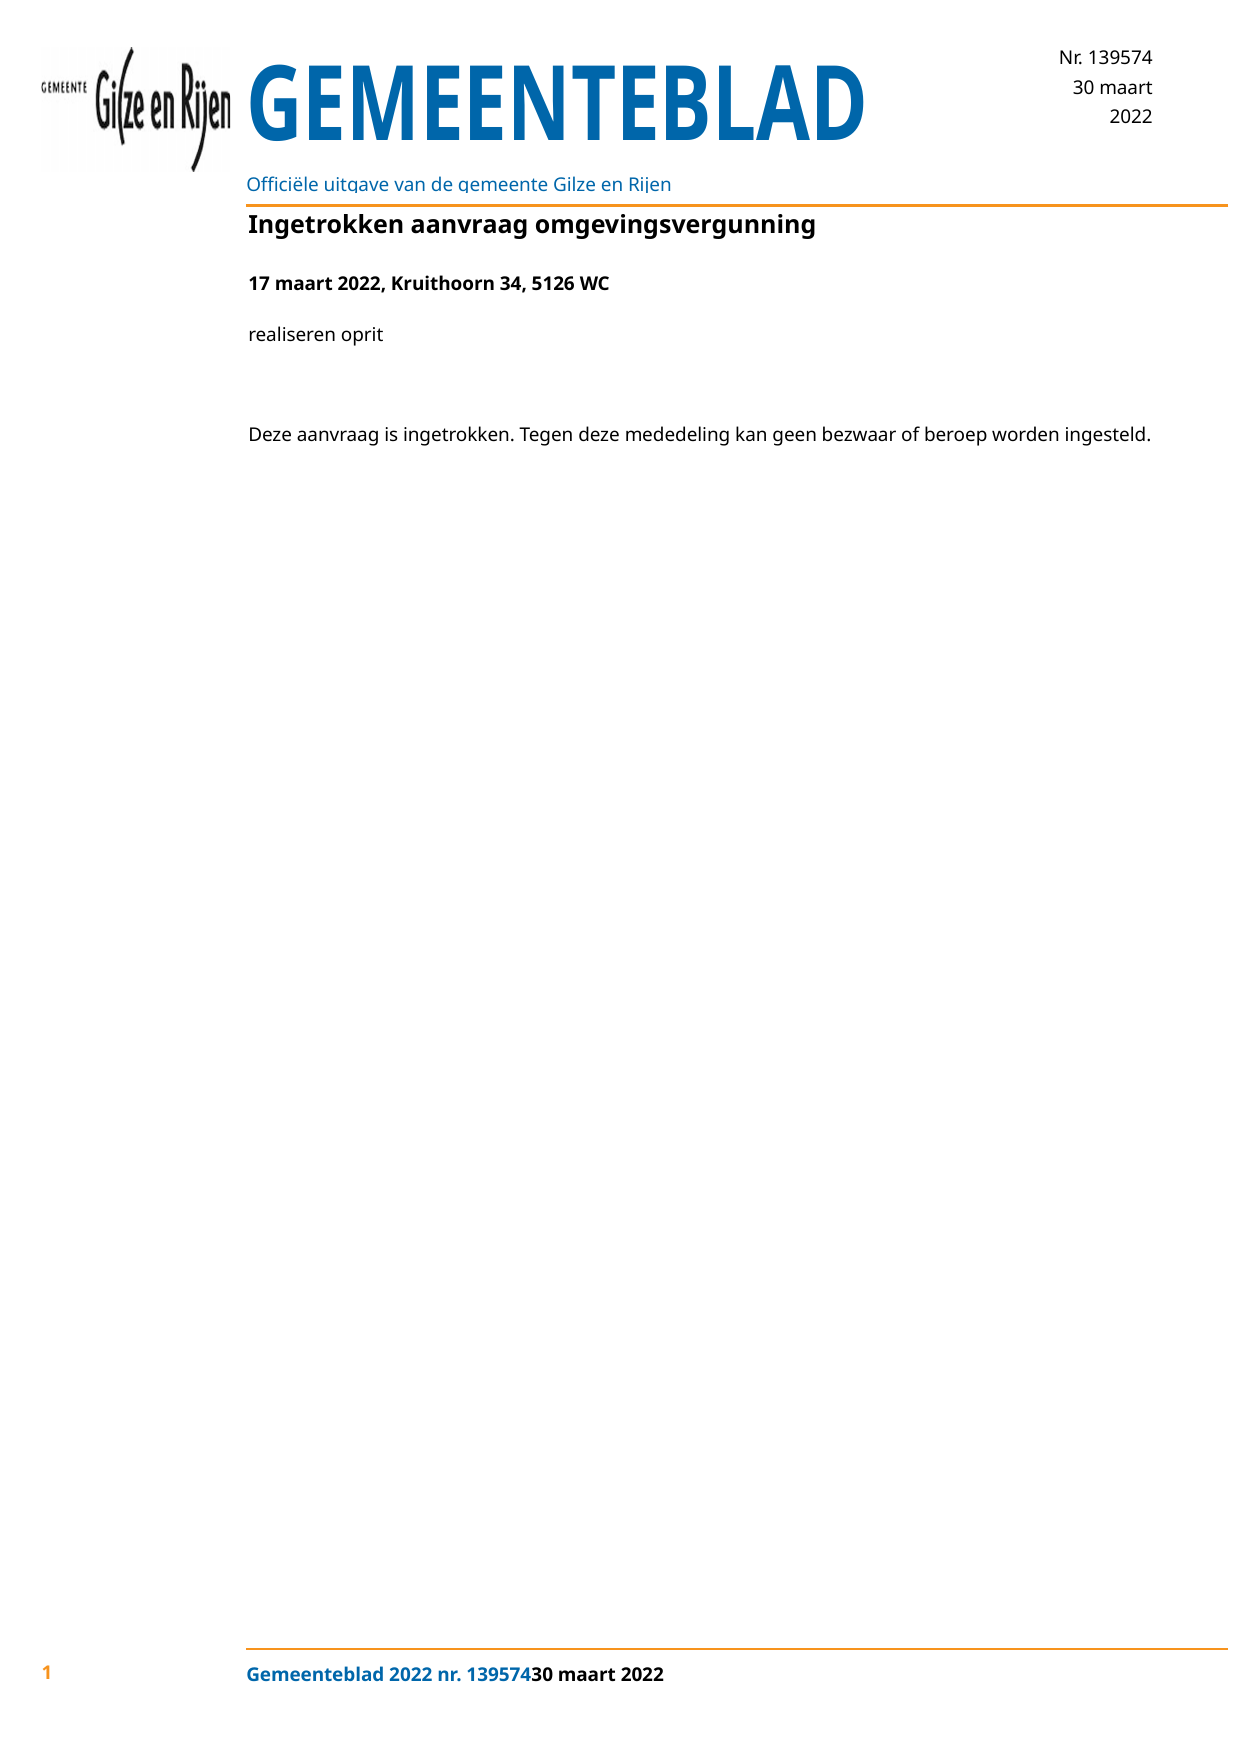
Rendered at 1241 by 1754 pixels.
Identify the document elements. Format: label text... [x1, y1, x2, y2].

text 17 maart 2022, Kruithoorn 34, 5126 WC [248, 270, 1152, 296]
picture [41, 47, 231, 172]
text realiseren oprit [248, 321, 1152, 346]
text Deze aanvraag is ingetrokken. Tegen deze mededeling kan geen bezwaar of beroep worden ingesteld. [248, 422, 1152, 447]
text Ingetrokken aanvraag omgevingsvergunning [248, 207, 1152, 241]
